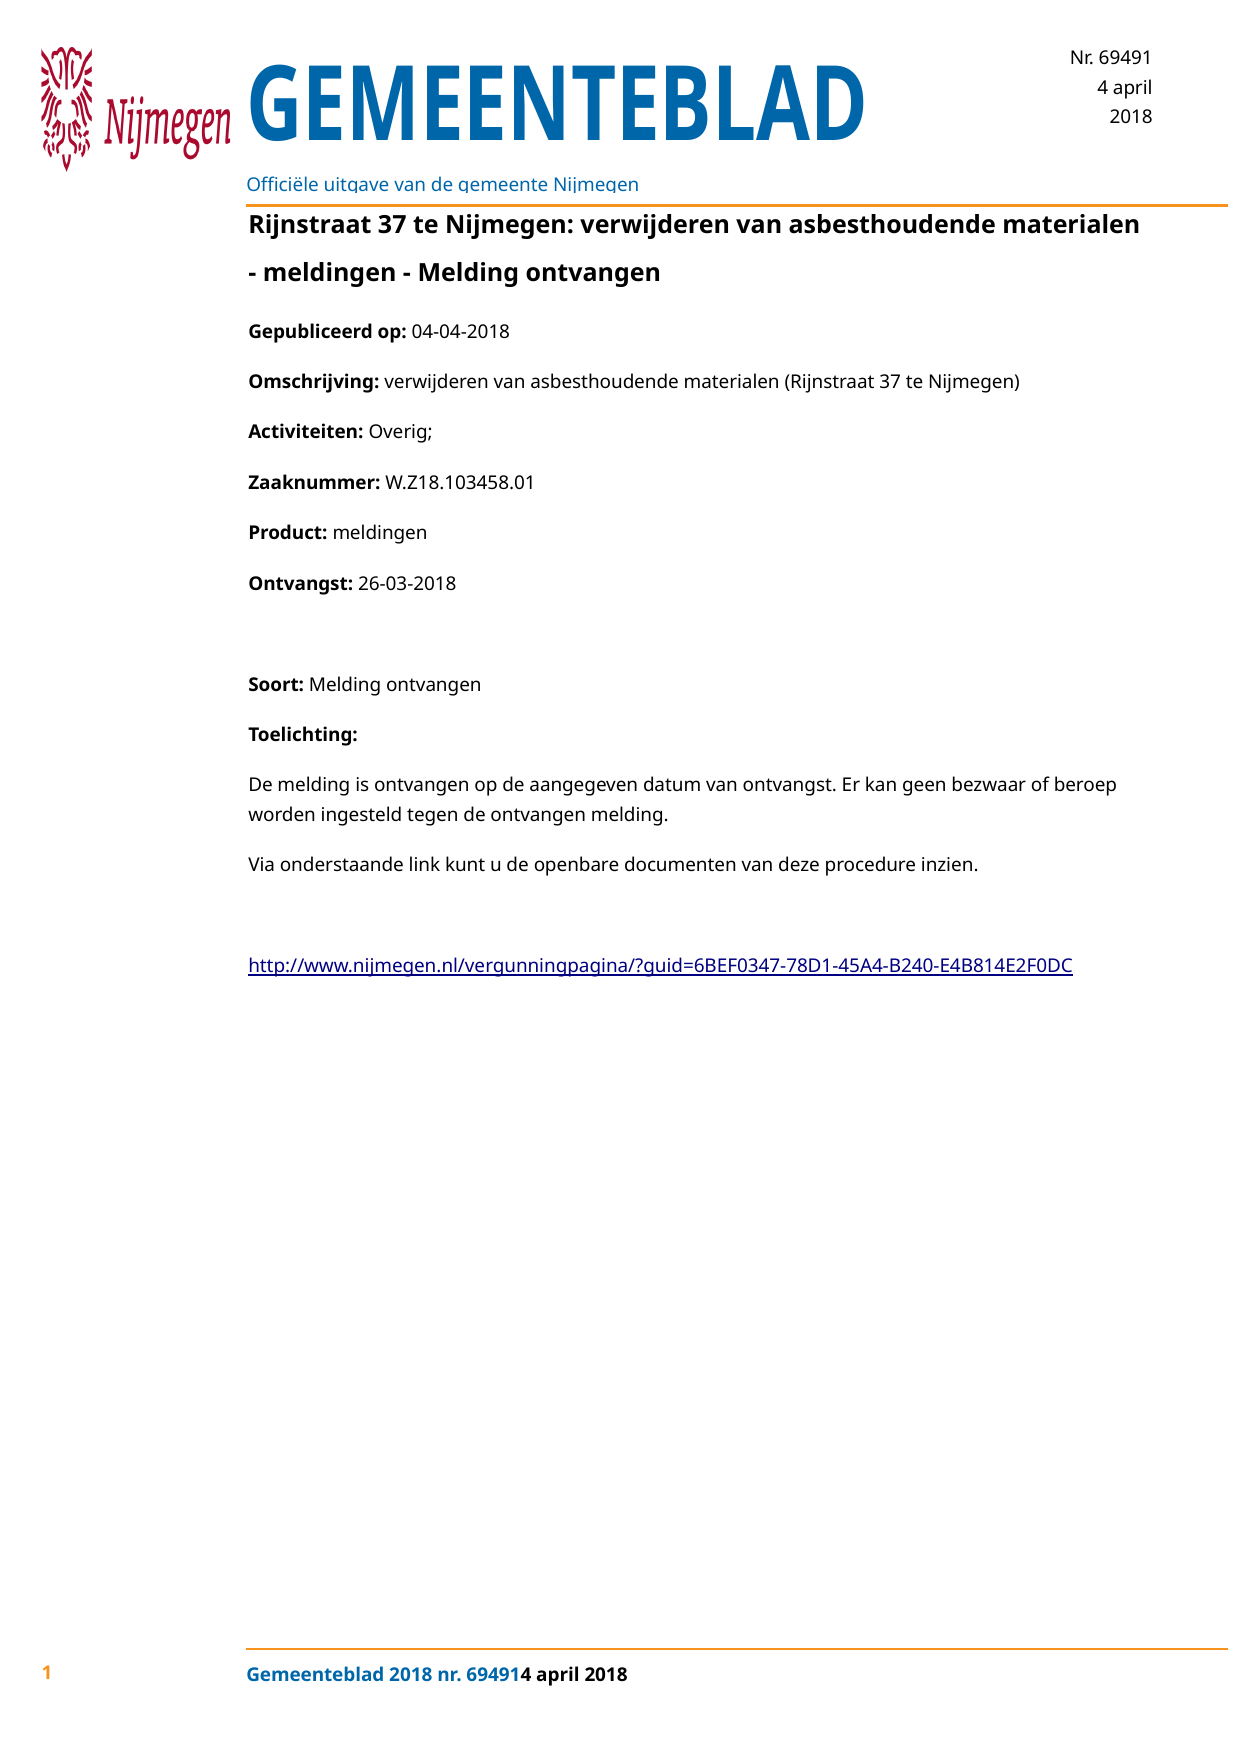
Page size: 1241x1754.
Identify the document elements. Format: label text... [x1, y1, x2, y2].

text Ontvangst: 26-03-2018 [248, 570, 1152, 596]
text Activiteiten: Overig; [248, 419, 1152, 444]
text Gepubliceerd op: 04-04-2018 [248, 318, 1152, 344]
text Zaaknummer: W.Z18.103458.01 [248, 469, 1152, 495]
text De melding is ontvangen op de aangegeven datum van ontvangst. Er kan geen bezwaar of beroep worden ingesteld tegen de ontvangen melding. [248, 772, 1152, 827]
text Toelichting: [248, 721, 1152, 747]
text Rijnstraat 37 te Nijmegen: verwijderen van asbesthoudende materialen - meldingen - Melding ontvangen [248, 207, 1152, 288]
text Product: meldingen [248, 519, 1152, 545]
picture [41, 47, 231, 172]
text http://www.nijmegen.nl/vergunningpagina/?guid=6BEF0347-78D1-45A4-B240-E4B814E2F0DC [248, 952, 1152, 978]
text Soort: Melding ontvangen [248, 671, 1152, 697]
text Omschrijving: verwijderen van asbesthoudende materialen (Rijnstraat 37 te Nijmegen) [248, 368, 1152, 394]
text Via onderstaande link kunt u de openbare documenten van deze procedure inzien. [248, 852, 1152, 877]
